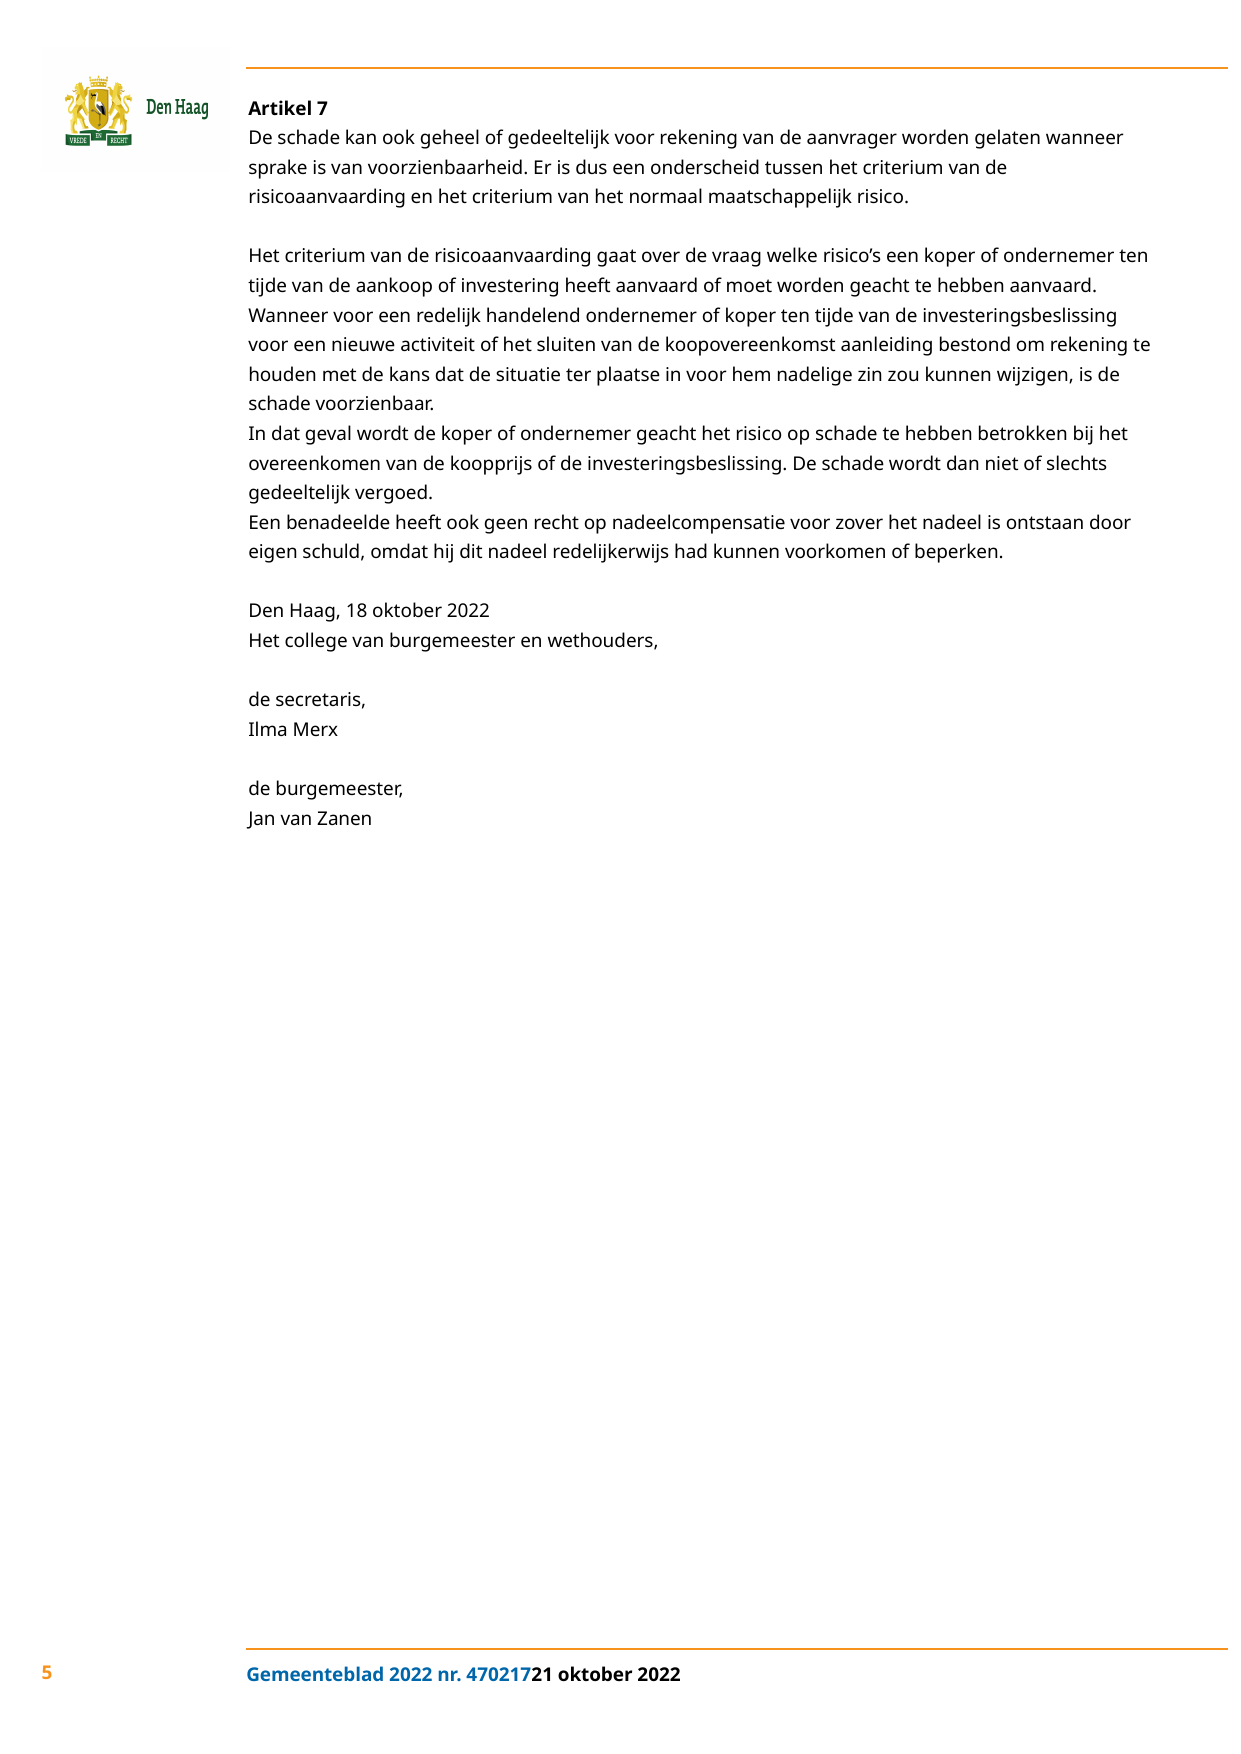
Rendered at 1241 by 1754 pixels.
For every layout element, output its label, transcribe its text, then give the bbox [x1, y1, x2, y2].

text Het criterium van de risicoaanvaarding gaat over de vraag welke risico’s een koper of ondernemer ten tijde van de aankoop of investering heeft aanvaard of moet worden geacht te hebben aanvaard. Wanneer voor een redelijk handelend ondernemer of koper ten tijde van de investeringsbeslissing voor een nieuwe activiteit of het sluiten van de koopovereenkomst aanleiding bestond om rekening te houden met de kans dat de situatie ter plaatse in voor hem nadelige zin zou kunnen wijzigen, is de schade voorzienbaar. [248, 243, 1152, 416]
text Ilma Merx [248, 716, 1152, 742]
text de burgemeester, [248, 775, 1152, 801]
text Het college van burgemeester en wethouders, [248, 627, 1152, 653]
text De schade kan ook geheel of gedeeltelijk voor rekening van de aanvrager worden gelaten wanneer sprake is van voorzienbaarheid. Er is dus een onderscheid tussen het criterium van de risicoaanvaarding en het criterium van het normaal maatschappelijk risico. [248, 124, 1152, 209]
picture [41, 47, 231, 172]
text de secretaris, [248, 686, 1152, 712]
text Jan van Zanen [248, 805, 1152, 831]
text In dat geval wordt de koper of ondernemer geacht het risico op schade te hebben betrokken bij het overeenkomen van de koopprijs of de investeringsbeslissing. De schade wordt dan niet of slechts gedeeltelijk vergoed. [248, 420, 1152, 505]
text Artikel 7 [248, 95, 1152, 121]
text Den Haag, 18 oktober 2022 [248, 598, 1152, 623]
text Een benadeelde heeft ook geen recht op nadeelcompensatie voor zover het nadeel is ontstaan door eigen schuld, omdat hij dit nadeel redelijkerwijs had kunnen voorkomen of beperken. [248, 509, 1152, 564]
